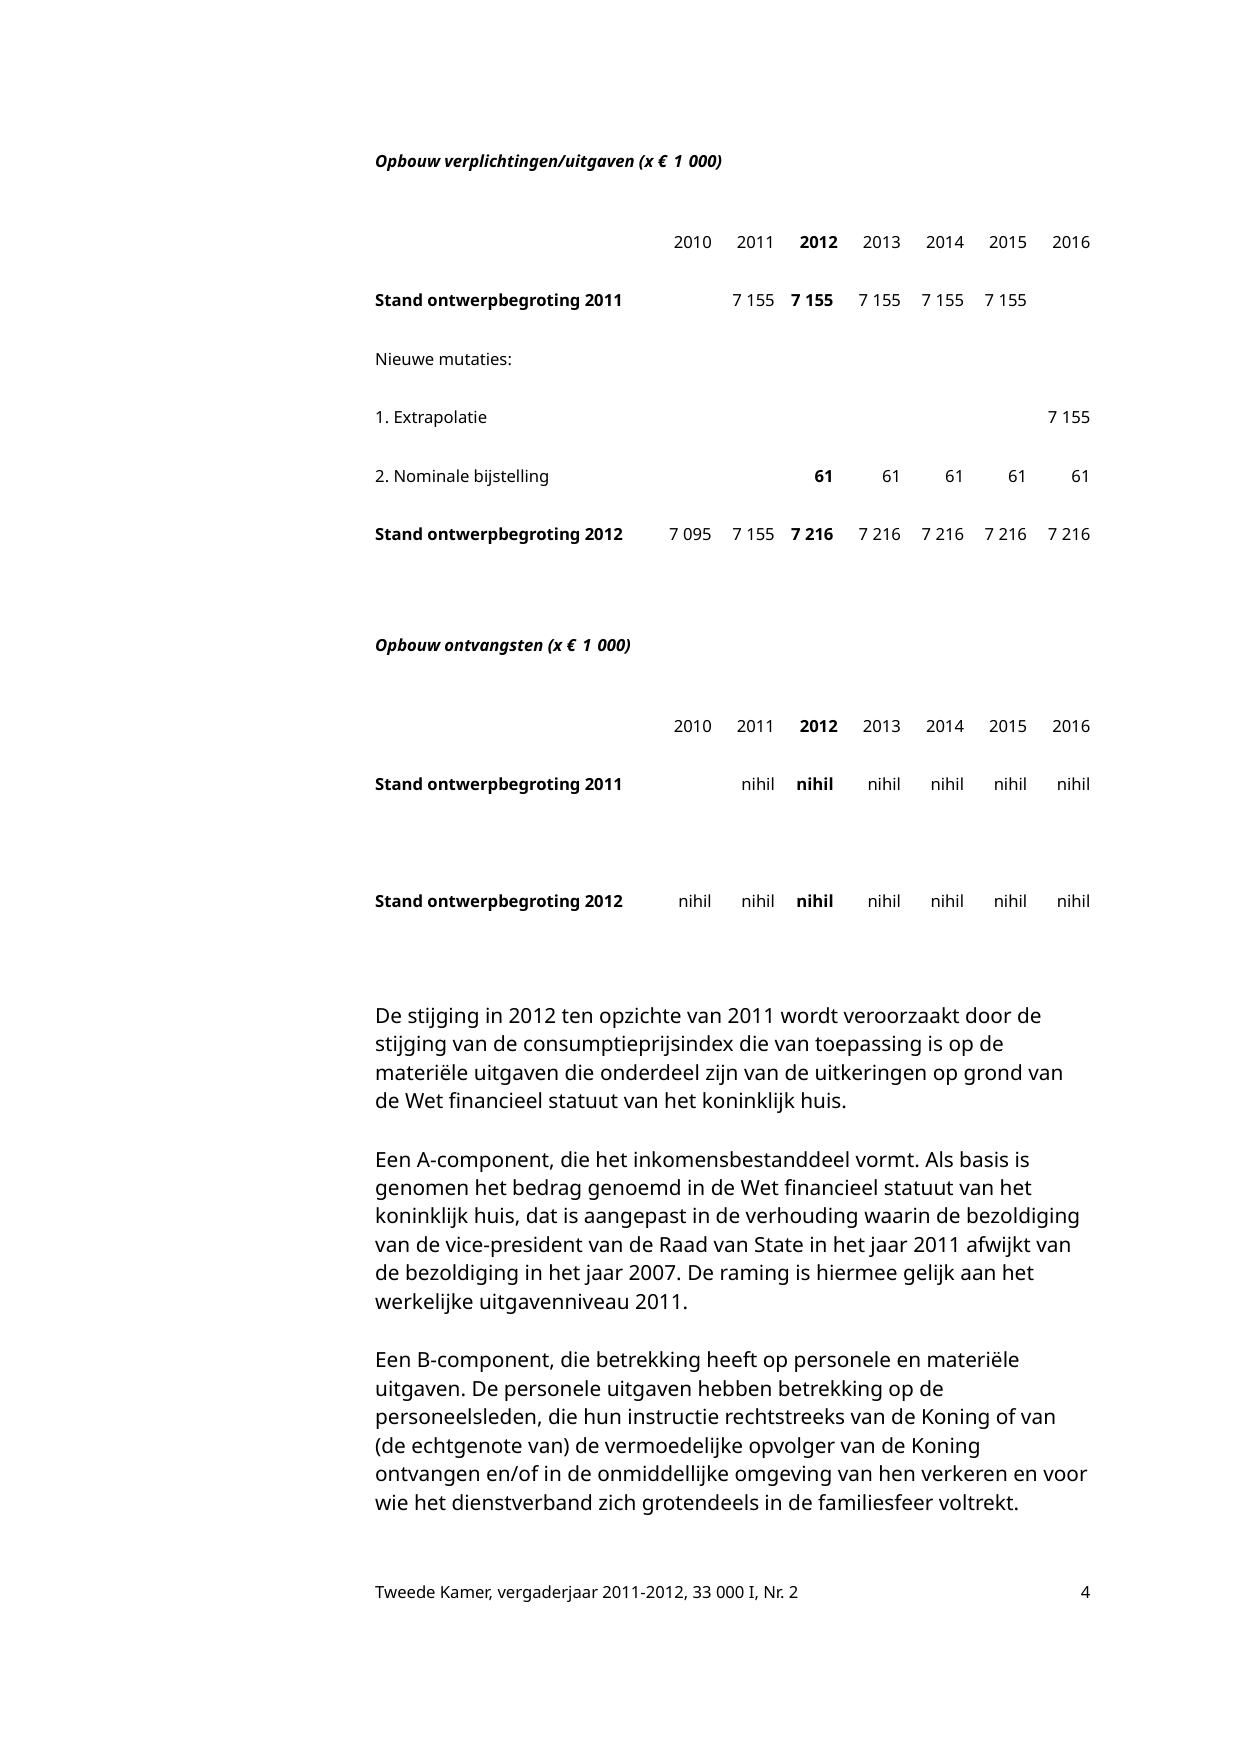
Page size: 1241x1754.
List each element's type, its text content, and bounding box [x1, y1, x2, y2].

table_cell [838, 406, 901, 464]
table_cell [375, 831, 648, 890]
table_cell [711, 831, 774, 890]
table_cell nihil [838, 890, 901, 943]
table_header 2010 [648, 231, 711, 289]
table_header 2016 [1027, 231, 1090, 289]
table_cell [901, 831, 964, 890]
table_cell nihil [838, 773, 901, 831]
table_cell nihil [711, 773, 774, 831]
table_cell 61 [1027, 464, 1090, 523]
table_header 2012 [775, 715, 838, 773]
table_cell 7 216 [964, 523, 1027, 576]
table_cell Stand ontwerpbegroting 2011 [375, 289, 648, 347]
table_header [375, 715, 648, 773]
table_cell 61 [901, 464, 964, 523]
table_cell Stand ontwerpbegroting 2012 [375, 523, 648, 576]
table_header 2011 [711, 231, 774, 289]
table_cell 7 155 [1027, 406, 1090, 464]
table_header 2010 [648, 715, 711, 773]
table_cell [775, 406, 838, 464]
table_cell [648, 831, 711, 890]
table_cell Stand ontwerpbegroting 2011 [375, 773, 648, 831]
table_cell 7 095 [648, 523, 711, 576]
table_cell nihil [775, 890, 838, 943]
table_cell 7 216 [838, 523, 901, 576]
text Opbouw ontvangsten (x € 1 000) [375, 634, 1090, 657]
table_header 2014 [901, 715, 964, 773]
table_cell [711, 348, 774, 406]
table_header 2012 [775, 231, 838, 289]
table_cell [901, 406, 964, 464]
table_cell nihil [1027, 773, 1090, 831]
table_cell nihil [901, 890, 964, 943]
table_cell [1027, 831, 1090, 890]
table_cell [648, 348, 711, 406]
text Een A-component, die het inkomensbestanddeel vormt. Als basis is genomen het bedrag genoemd in de Wet financieel statuut van het koninklijk huis, dat is aangepast in de verhouding waarin de bezoldiging van de vice-president van de Raad van State in het jaar 2011 afwijkt van de bezoldiging in het jaar 2007. De raming is hiermee gelijk aan het werkelijke uitgavenniveau 2011. [375, 1145, 1090, 1315]
table_cell [1027, 289, 1090, 347]
table_header 2015 [964, 231, 1027, 289]
table_cell 7 155 [711, 523, 774, 576]
table_cell 7 155 [711, 289, 774, 347]
table_cell [775, 831, 838, 890]
table_cell [711, 464, 774, 523]
table_cell 7 155 [775, 289, 838, 347]
table_cell 7 155 [964, 289, 1027, 347]
table_header 2016 [1027, 715, 1090, 773]
table_cell [775, 348, 838, 406]
table_cell 7 216 [775, 523, 838, 576]
table_cell [838, 831, 901, 890]
table_cell 61 [838, 464, 901, 523]
table_cell [964, 348, 1027, 406]
table_cell nihil [964, 773, 1027, 831]
table_cell nihil [964, 890, 1027, 943]
table_header 2013 [838, 231, 901, 289]
table_header [375, 231, 648, 289]
table_cell nihil [1027, 890, 1090, 943]
table_cell nihil [775, 773, 838, 831]
table_cell [901, 348, 964, 406]
table_cell 7 155 [838, 289, 901, 347]
table_cell Nieuwe mutaties: [375, 348, 648, 406]
table_cell [964, 406, 1027, 464]
table_cell [1027, 348, 1090, 406]
table_cell [711, 406, 774, 464]
table_cell [648, 773, 711, 831]
table_cell nihil [711, 890, 774, 943]
table_cell nihil [901, 773, 964, 831]
table_header 2015 [964, 715, 1027, 773]
text Opbouw verplichtingen/uitgaven (x € 1 000) [375, 150, 1090, 173]
table_cell [648, 464, 711, 523]
table_cell 2. Nominale bijstelling [375, 464, 648, 523]
table_cell 7 216 [901, 523, 964, 576]
table_cell nihil [648, 890, 711, 943]
text Een B-component, die betrekking heeft op personele en materiële uitgaven. De personele uitgaven hebben betrekking op de personeelsleden, die hun instructie rechtstreeks van de Koning of van (de echtgenote van) de vermoedelijke opvolger van de Koning ontvangen en/of in de onmiddellijke omgeving van hen verkeren en voor wie het dienstverband zich grotendeels in de familiesfeer voltrekt. [375, 1345, 1090, 1516]
table_cell 7 155 [901, 289, 964, 347]
table_cell [964, 831, 1027, 890]
table_header 2011 [711, 715, 774, 773]
table_cell 61 [775, 464, 838, 523]
table_header 2013 [838, 715, 901, 773]
table_cell 61 [964, 464, 1027, 523]
table_cell [648, 289, 711, 347]
table_cell [648, 406, 711, 464]
table_cell 7 216 [1027, 523, 1090, 576]
text De stijging in 2012 ten opzichte van 2011 wordt veroorzaakt door de stijging van de consumptieprijsindex die van toepassing is op de materiële uitgaven die onderdeel zijn van de uitkeringen op grond van de Wet financieel statuut van het koninklijk huis. [375, 1001, 1090, 1115]
table_cell Stand ontwerpbegroting 2012 [375, 890, 648, 943]
table_cell 1. Extrapolatie [375, 406, 648, 464]
table_header 2014 [901, 231, 964, 289]
table_cell [838, 348, 901, 406]
